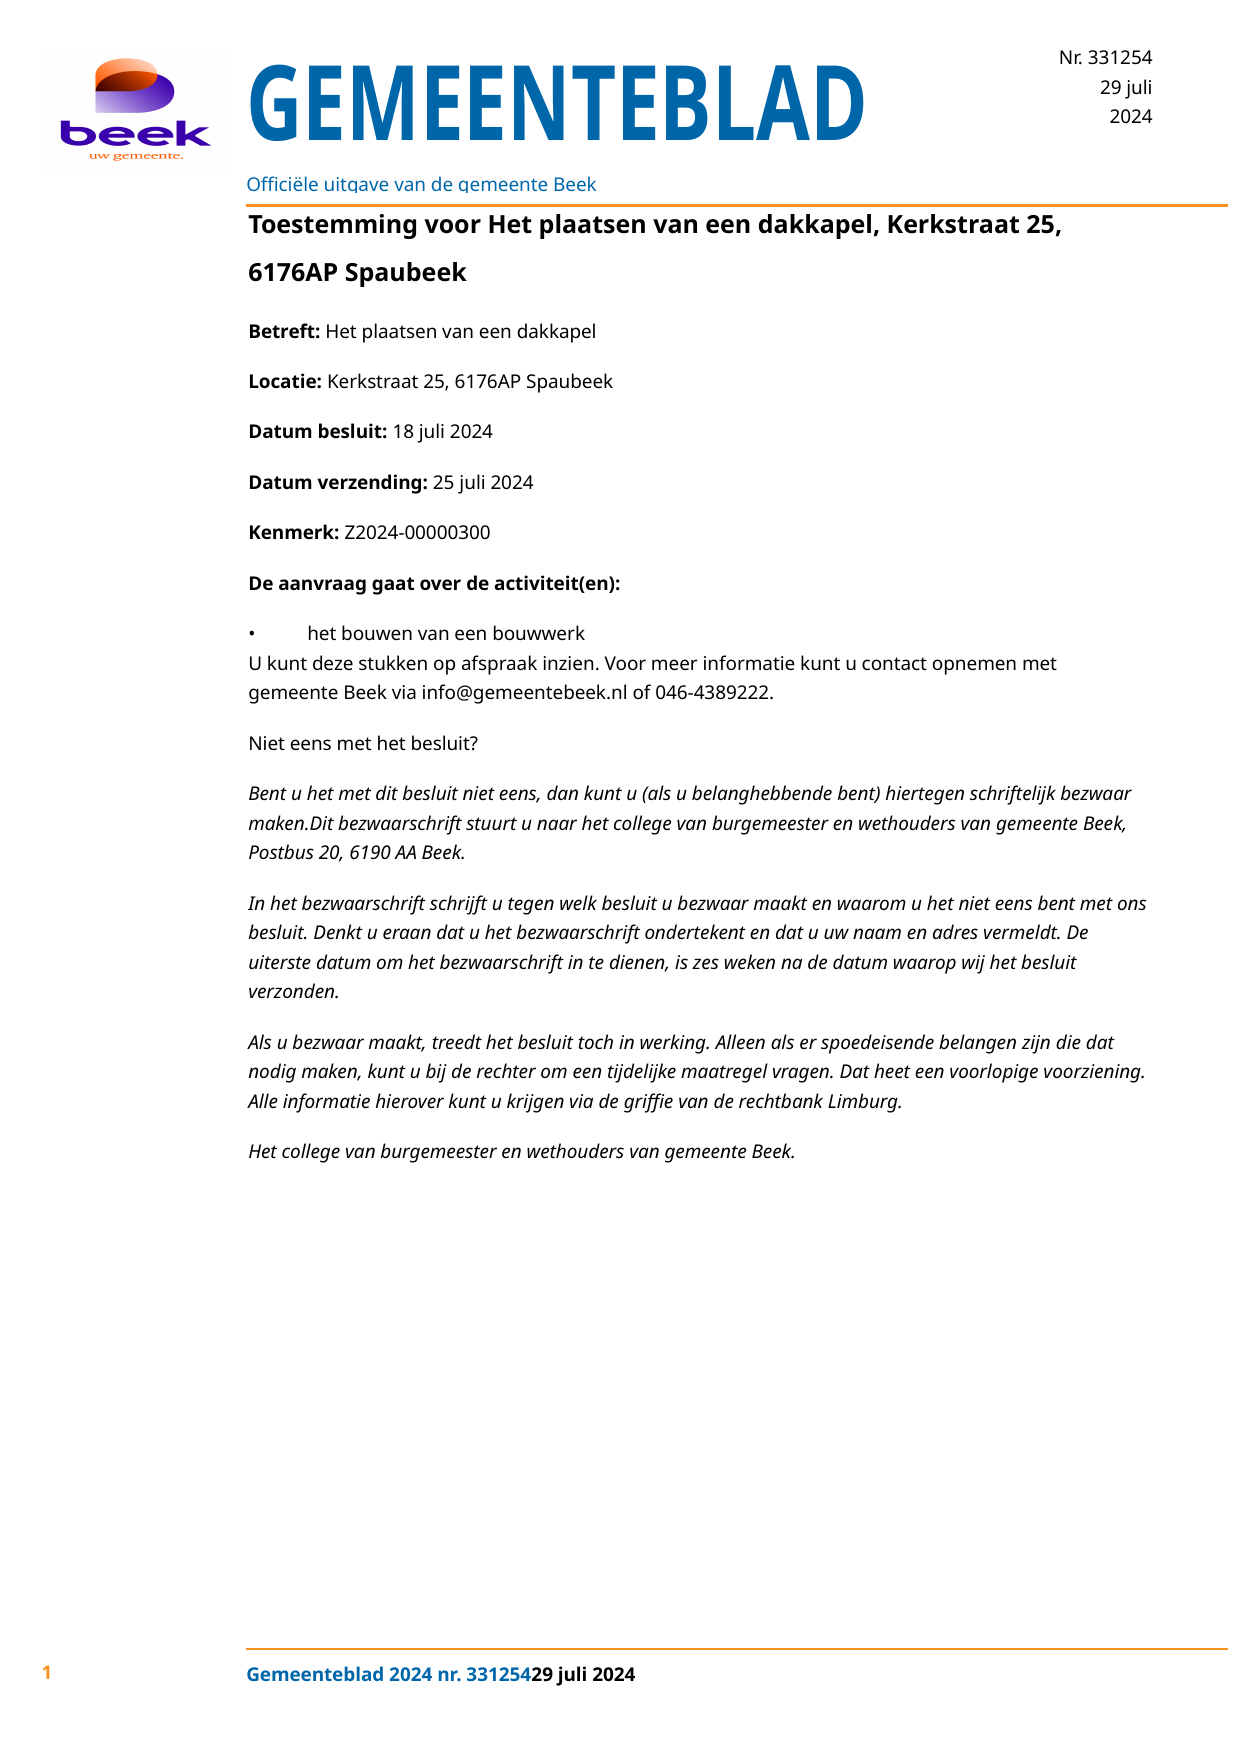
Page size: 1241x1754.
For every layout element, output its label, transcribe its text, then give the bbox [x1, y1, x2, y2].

text Toestemming voor Het plaatsen van een dakkapel, Kerkstraat 25, 6176AP Spaubeek [248, 207, 1152, 288]
text Kenmerk: Z2024-00000300 [248, 519, 1152, 545]
text Datum verzending: 25 juli 2024 [248, 469, 1152, 495]
picture [41, 47, 231, 172]
text U kunt deze stukken op afspraak inzien. Voor meer informatie kunt u contact opnemen met gemeente Beek via info@gemeentebeek.nl of 046-4389222. [248, 650, 1152, 705]
list het bouwen van een bouwwerk [248, 620, 1152, 646]
text Het college van burgemeester en wethouders van gemeente Beek. [248, 1139, 1152, 1164]
text De aanvraag gaat over de activiteit(en): [248, 570, 1152, 596]
text In het bezwaarschrift schrijft u tegen welk besluit u bezwaar maakt en waarom u het niet eens bent met ons besluit. Denkt u eraan dat u het bezwaarschrift ondertekent en dat u uw naam en adres vermeldt. De uiterste datum om het bezwaarschrift in te dienen, is zes weken na de datum waarop wij het besluit verzonden. [248, 890, 1152, 1004]
text Niet eens met het besluit? [248, 730, 1152, 756]
text Als u bezwaar maakt, treedt het besluit toch in werking. Alleen als er spoedeisende belangen zijn die dat nodig maken, kunt u bij de rechter om een tijdelijke maatregel vragen. Dat heet een voorlopige voorziening. Alle informatie hierover kunt u krijgen via de griffie van de rechtbank Limburg. [248, 1029, 1152, 1114]
text Betreft: Het plaatsen van een dakkapel [248, 318, 1152, 344]
text Datum besluit: 18 juli 2024 [248, 419, 1152, 444]
text Bent u het met dit besluit niet eens, dan kunt u (als u belanghebbende bent) hiertegen schriftelijk bezwaar maken.Dit bezwaarschrift stuurt u naar het college van burgemeester en wethouders van gemeente Beek, Postbus 20, 6190 AA Beek. [248, 780, 1152, 865]
text Locatie: Kerkstraat 25, 6176AP Spaubeek [248, 368, 1152, 394]
